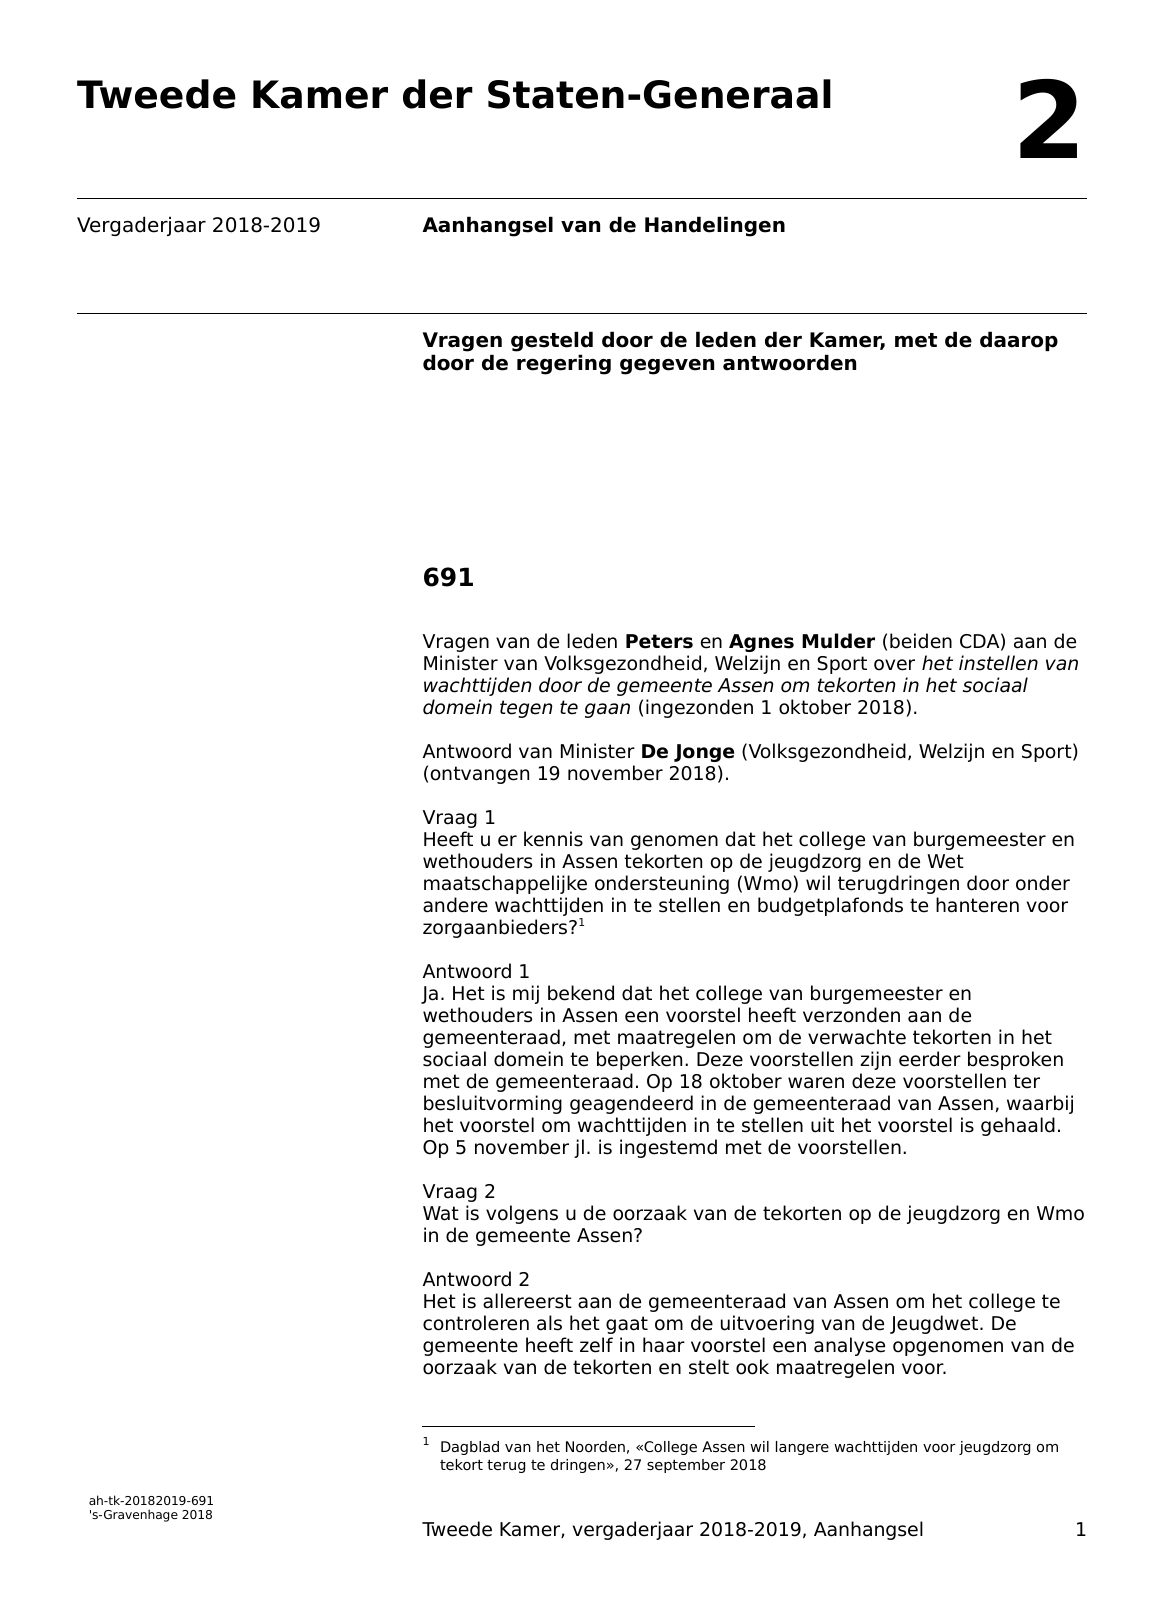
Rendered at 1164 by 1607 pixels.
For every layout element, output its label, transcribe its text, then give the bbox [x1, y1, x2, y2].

text Het is allereerst aan de gemeenteraad van Assen om het college te controleren als het gaat om de uitvoering van de Jeugdwet. De gemeente heeft zelf in haar voorstel een analyse opgenomen van de oorzaak van de tekorten en stelt ook maatregelen voor. [422, 1291, 1087, 1379]
text Antwoord 1 [422, 961, 1087, 983]
text Antwoord van Minister De Jonge (Volksgezondheid, Welzijn en Sport) (ontvangen 19 november 2018). [422, 741, 1087, 785]
text Vraag 2 [422, 1181, 1087, 1203]
text Dagblad van het Noorden, «College Assen wil langere wachttijden voor jeugdzorg om tekort terug te dringen», 27 september 2018 [422, 1435, 1087, 1474]
text Heeft u er kennis van genomen dat het college van burgemeester en wethouders in Assen tekorten op de jeugdzorg en de Wet maatschappelijke ondersteuning (Wmo) wil terugdringen door onder andere wachttijden in te stellen en budgetplafonds te hanteren voor zorgaanbieders? [422, 829, 1087, 939]
text 691 [422, 563, 1087, 592]
text Wat is volgens u de oorzaak van de tekorten op de jeugdzorg en Wmo in de gemeente Assen? [422, 1203, 1087, 1247]
text 's-Gravenhage 2018 [88, 1508, 323, 1522]
table_cell Aanhangsel van de Handelingen [422, 199, 1087, 313]
table_cell Vergaderjaar 2018-2019 [77, 199, 422, 313]
text Ja. Het is mij bekend dat het college van burgemeester en wethouders in Assen een voorstel heeft verzonden aan de gemeenteraad, met maatregelen om de verwachte tekorten in het sociaal domein te beperken. Deze voorstellen zijn eerder besproken met de gemeenteraad. Op 18 oktober waren deze voorstellen ter besluitvorming geagendeerd in de gemeenteraad van Assen, waarbij het voorstel om wachttijden in te stellen uit het voorstel is gehaald. Op 5 november jl. is ingestemd met de voorstellen. [422, 983, 1087, 1159]
text Vraag 1 [422, 807, 1087, 829]
text Antwoord 2 [422, 1269, 1087, 1291]
table_cell [77, 314, 422, 376]
table_header 2 [886, 59, 1087, 198]
table_cell Vragen gesteld door de leden der Kamer, met de daarop door de regering gegeven antwoorden [422, 314, 1087, 376]
table_header Tweede Kamer der Staten-Generaal [77, 59, 886, 198]
text ah-tk-20182019-691 [88, 1494, 323, 1508]
text Vragen van de leden Peters en Agnes Mulder (beiden CDA) aan de Minister van Volksgezondheid, Welzijn en Sport over het instellen van wachttijden door de gemeente Assen om tekorten in het sociaal domein tegen te gaan (ingezonden 1 oktober 2018). [422, 631, 1087, 718]
